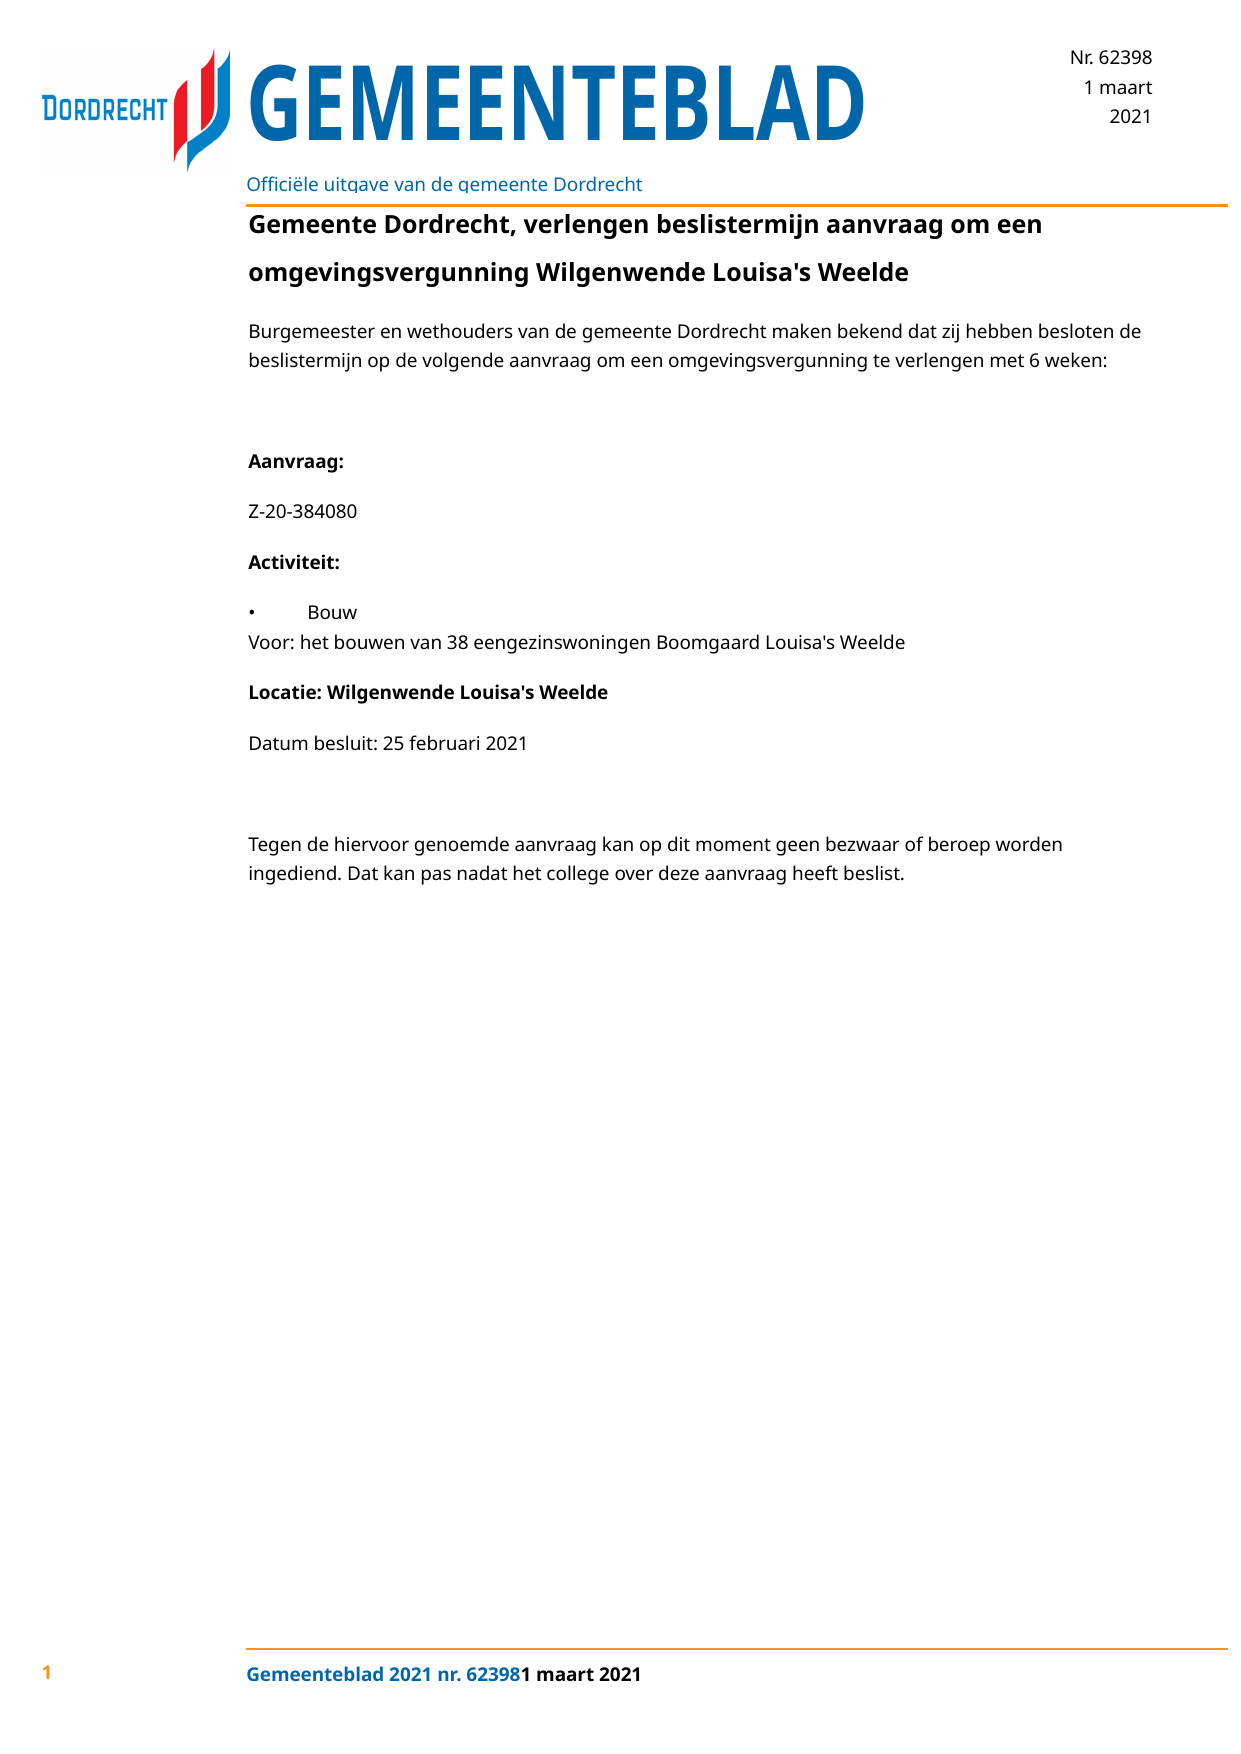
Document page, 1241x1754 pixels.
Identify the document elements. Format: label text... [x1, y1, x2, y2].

text Gemeente Dordrecht, verlengen beslistermijn aanvraag om een omgevingsvergunning Wilgenwende Louisa's Weelde [248, 207, 1152, 288]
text Aanvraag: [248, 448, 1152, 474]
picture [41, 47, 231, 172]
list Bouw [248, 599, 1152, 625]
text Voor: het bouwen van 38 eengezinswoningen Boomgaard Louisa's Weelde [248, 629, 1152, 655]
text Datum besluit: 25 februari 2021 [248, 730, 1152, 756]
text Z-20-384080 [248, 499, 1152, 524]
text Tegen de hiervoor genoemde aanvraag kan op dit moment geen bezwaar of beroep worden ingediend. Dat kan pas nadat het college over deze aanvraag heeft beslist. [248, 831, 1152, 886]
text Burgemeester en wethouders van de gemeente Dordrecht maken bekend dat zij hebben besloten de beslistermijn op de volgende aanvraag om een omgevingsvergunning te verlengen met 6 weken: [248, 318, 1152, 373]
text Activiteit: [248, 549, 1152, 575]
text Locatie: Wilgenwende Louisa's Weelde [248, 679, 1152, 705]
